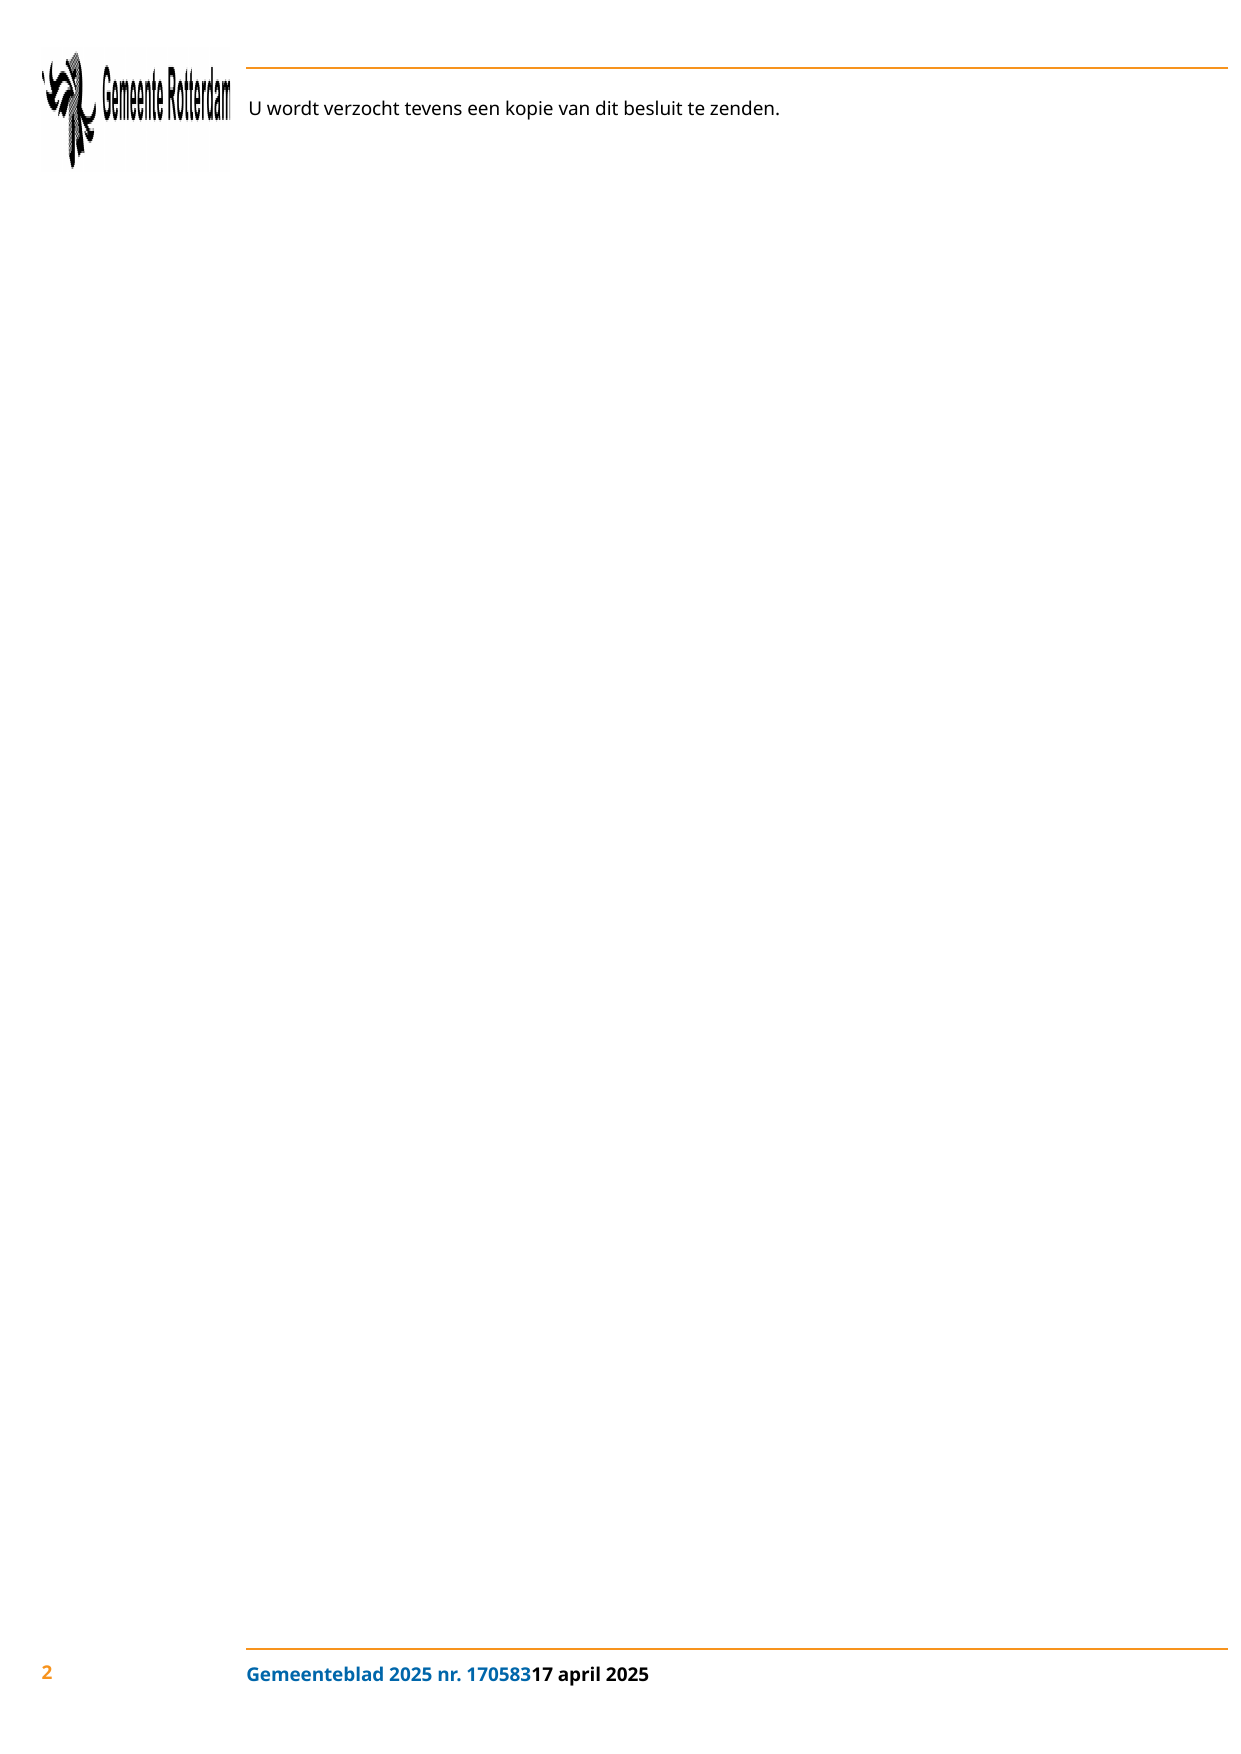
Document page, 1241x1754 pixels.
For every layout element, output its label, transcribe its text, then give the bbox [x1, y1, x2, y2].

text U wordt verzocht tevens een kopie van dit besluit te zenden. [248, 95, 1152, 121]
picture [41, 47, 231, 172]
